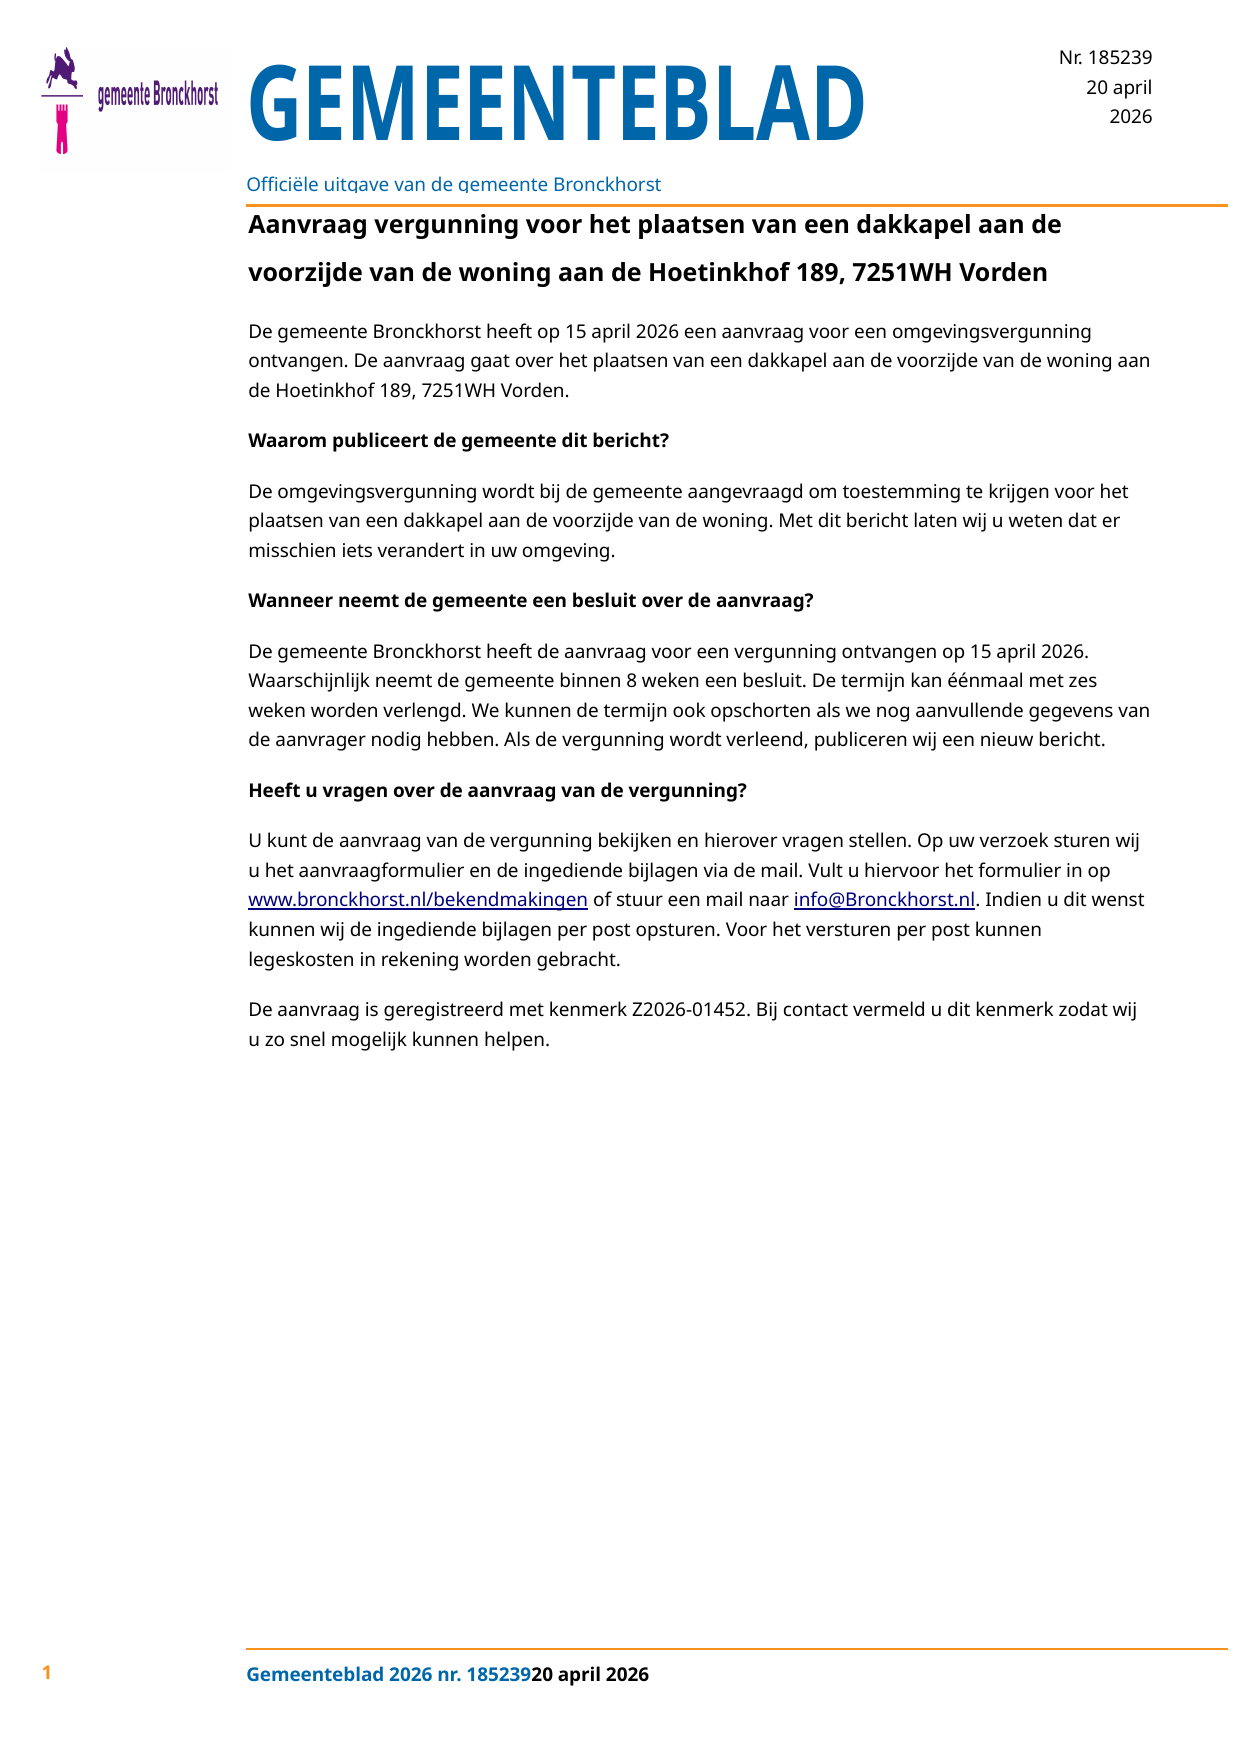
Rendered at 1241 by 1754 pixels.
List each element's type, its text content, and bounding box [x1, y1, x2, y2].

text De aanvraag is geregistreerd met kenmerk Z2026-01452. Bij contact vermeld u dit kenmerk zodat wij u zo snel mogelijk kunnen helpen. [248, 996, 1152, 1052]
text De omgevingsvergunning wordt bij de gemeente aangevraagd om toestemming te krijgen voor het plaatsen van een dakkapel aan de voorzijde van de woning. Met dit bericht laten wij u weten dat er misschien iets verandert in uw omgeving. [248, 478, 1152, 563]
text Waarom publiceert de gemeente dit bericht? [248, 427, 1152, 453]
text De gemeente Bronckhorst heeft op 15 april 2026 een aanvraag voor een omgevingsvergunning ontvangen. De aanvraag gaat over het plaatsen van een dakkapel aan de voorzijde van de woning aan de Hoetinkhof 189, 7251WH Vorden. [248, 318, 1152, 403]
text U kunt de aanvraag van de vergunning bekijken en hierover vragen stellen. Op uw verzoek sturen wij u het aanvraagformulier en de ingediende bijlagen via de mail. Vult u hiervoor het formulier in op www.bronckhorst.nl/bekendmakingen of stuur een mail naar info@Bronckhorst.nl. Indien u dit wenst kunnen wij de ingediende bijlagen per post opsturen. Voor het versturen per post kunnen legeskosten in rekening worden gebracht. [248, 827, 1152, 972]
text Aanvraag vergunning voor het plaatsen van een dakkapel aan de voorzijde van de woning aan de Hoetinkhof 189, 7251WH Vorden [248, 207, 1152, 288]
text De gemeente Bronckhorst heeft de aanvraag voor een vergunning ontvangen op 15 april 2026. Waarschijnlijk neemt de gemeente binnen 8 weken een besluit. De termijn kan éénmaal met zes weken worden verlengd. We kunnen de termijn ook opschorten als we nog aanvullende gegevens van de aanvrager nodig hebben. Als de vergunning wordt verleend, publiceren wij een nieuw bericht. [248, 638, 1152, 752]
text Heeft u vragen over de aanvraag van de vergunning? [248, 777, 1152, 803]
text Wanneer neemt de gemeente een besluit over de aanvraag? [248, 587, 1152, 613]
picture [41, 47, 231, 172]
